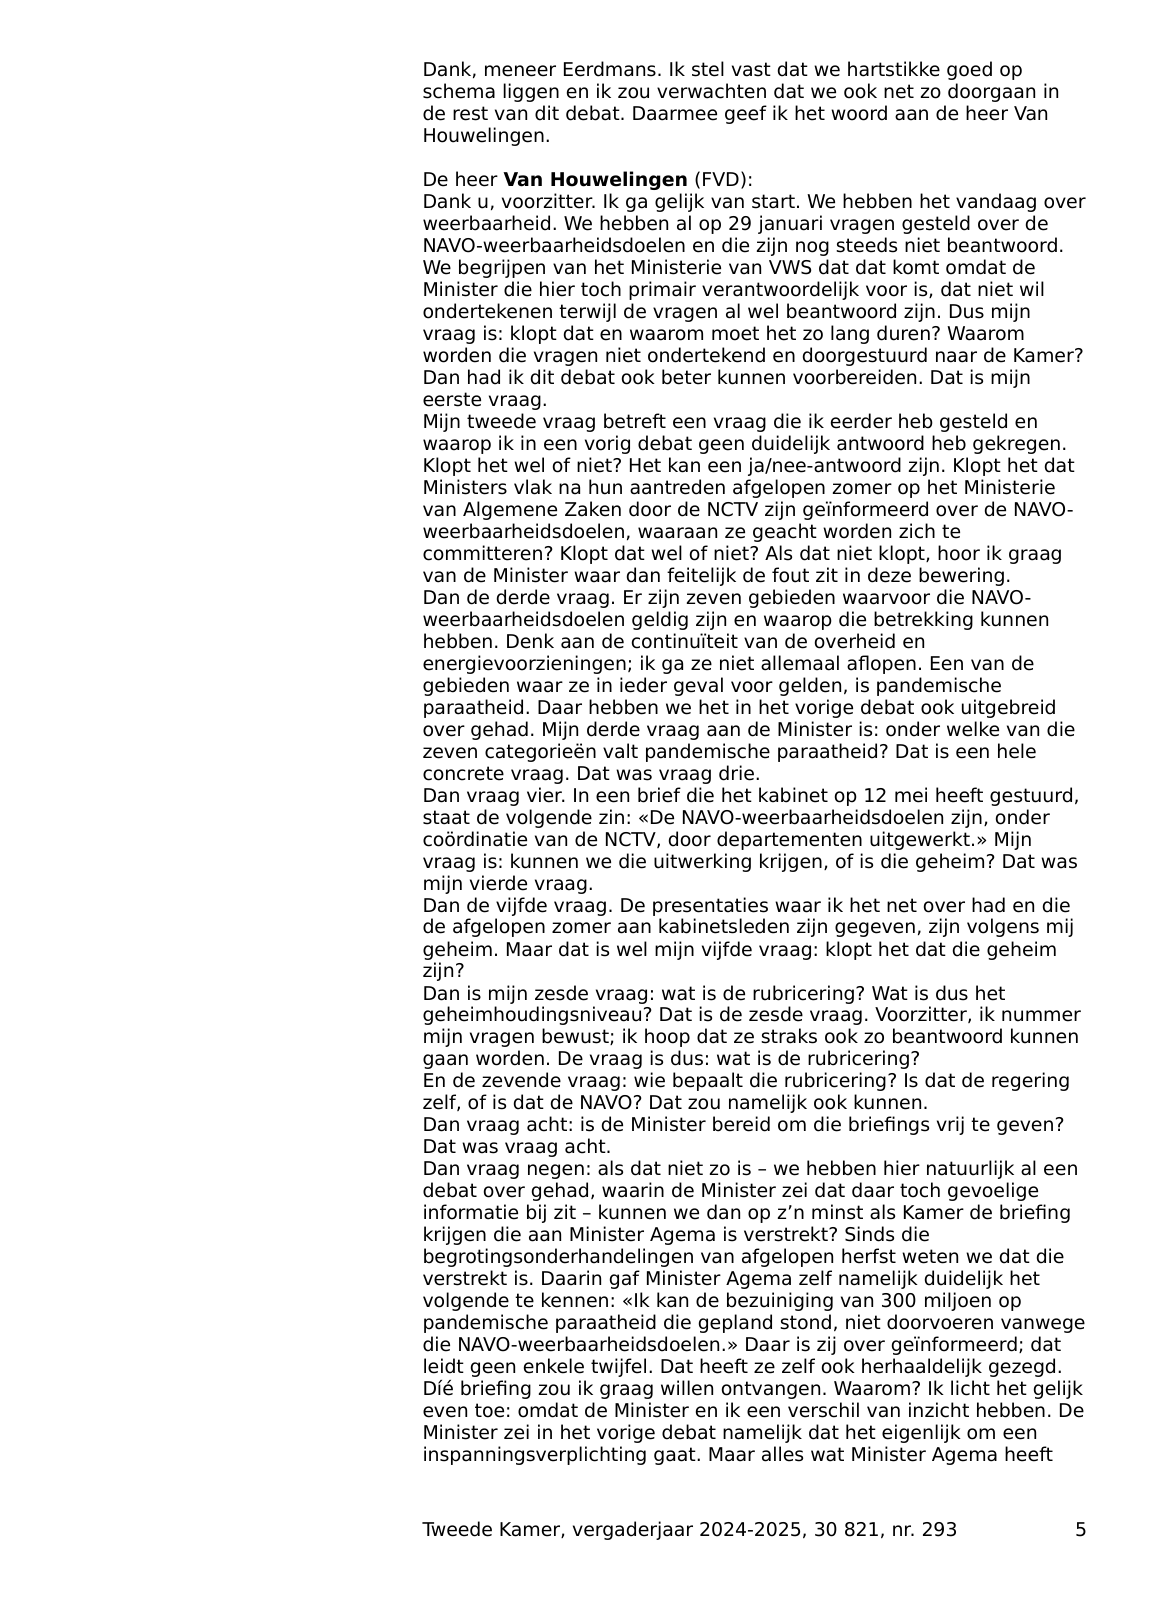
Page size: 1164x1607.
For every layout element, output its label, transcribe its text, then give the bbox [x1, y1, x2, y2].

text Dank u, voorzitter. Ik ga gelijk van start. We hebben het vandaag over weerbaarheid. We hebben al op 29 januari vragen gesteld over de NAVO-weerbaarheidsdoelen en die zijn nog steeds niet beantwoord. We begrijpen van het Ministerie van VWS dat dat komt omdat de Minister die hier toch primair verantwoordelijk voor is, dat niet wil ondertekenen terwijl de vragen al wel beantwoord zijn. Dus mijn vraag is: klopt dat en waarom moet het zo lang duren? Waarom worden die vragen niet ondertekend en doorgestuurd naar de Kamer? Dan had ik dit debat ook beter kunnen voorbereiden. Dat is mijn eerste vraag. [422, 191, 1087, 411]
text Dan vraag vier. In een brief die het kabinet op 12 mei heeft gestuurd, staat de volgende zin: «De NAVO-weerbaarheidsdoelen zijn, onder coördinatie van de NCTV, door departementen uitgewerkt.» Mijn vraag is: kunnen we die uitwerking krijgen, of is die geheim? Dat was mijn vierde vraag. [422, 784, 1087, 894]
text Dan de derde vraag. Er zijn zeven gebieden waarvoor die NAVO-weerbaarheidsdoelen geldig zijn en waarop die betrekking kunnen hebben. Denk aan de continuïteit van de overheid en energievoorzieningen; ik ga ze niet allemaal aflopen. Een van de gebieden waar ze in ieder geval voor gelden, is pandemische paraatheid. Daar hebben we het in het vorige debat ook uitgebreid over gehad. Mijn derde vraag aan de Minister is: onder welke van die zeven categorieën valt pandemische paraatheid? Dat is een hele concrete vraag. Dat was vraag drie. [422, 587, 1087, 784]
text Dan is mijn zesde vraag: wat is de rubricering? Wat is dus het geheimhoudingsniveau? Dat is de zesde vraag. Voorzitter, ik nummer mijn vragen bewust; ik hoop dat ze straks ook zo beantwoord kunnen gaan worden. De vraag is dus: wat is de rubricering? [422, 982, 1087, 1070]
text Dan vraag acht: is de Minister bereid om die briefings vrij te geven? Dat was vraag acht. [422, 1114, 1087, 1158]
text Mijn tweede vraag betreft een vraag die ik eerder heb gesteld en waarop ik in een vorig debat geen duidelijk antwoord heb gekregen. Klopt het wel of niet? Het kan een ja/nee-antwoord zijn. Klopt het dat Ministers vlak na hun aantreden afgelopen zomer op het Ministerie van Algemene Zaken door de NCTV zijn geïnformeerd over de NAVO-weerbaarheidsdoelen, waaraan ze geacht worden zich te committeren? Klopt dat wel of niet? Als dat niet klopt, hoor ik graag van de Minister waar dan feitelijk de fout zit in deze bewering. [422, 411, 1087, 587]
text De heer Van Houwelingen (FVD): [422, 169, 1087, 191]
text Dan de vijfde vraag. De presentaties waar ik het net over had en die de afgelopen zomer aan kabinetsleden zijn gegeven, zijn volgens mij geheim. Maar dat is wel mijn vijfde vraag: klopt het dat die geheim zijn? [422, 894, 1087, 982]
text En de zevende vraag: wie bepaalt die rubricering? Is dat de regering zelf, of is dat de NAVO? Dat zou namelijk ook kunnen. [422, 1070, 1087, 1114]
text Dan vraag negen: als dat niet zo is – we hebben hier natuurlijk al een debat over gehad, waarin de Minister zei dat daar toch gevoelige informatie bij zit – kunnen we dan op z’n minst als Kamer de briefing krijgen die aan Minister Agema is verstrekt? Sinds die begrotingsonderhandelingen van afgelopen herfst weten we dat die verstrekt is. Daarin gaf Minister Agema zelf namelijk duidelijk het volgende te kennen: «Ik kan de bezuiniging van 300 miljoen op pandemische paraatheid die gepland stond, niet doorvoeren vanwege die NAVO-weerbaarheidsdoelen.» Daar is zij over geïnformeerd; dat leidt geen enkele twijfel. Dat heeft ze zelf ook herhaaldelijk gezegd. Díé briefing zou ik graag willen ontvangen. Waarom? Ik licht het gelijk even toe: omdat de Minister en ik een verschil van inzicht hebben. De Minister zei in het vorige debat namelijk dat het eigenlijk om een inspanningsverplichting gaat. Maar alles wat Minister Agema heeft [422, 1158, 1087, 1466]
text Dank, meneer Eerdmans. Ik stel vast dat we hartstikke goed op schema liggen en ik zou verwachten dat we ook net zo doorgaan in de rest van dit debat. Daarmee geef ik het woord aan de heer Van Houwelingen. [422, 59, 1087, 147]
